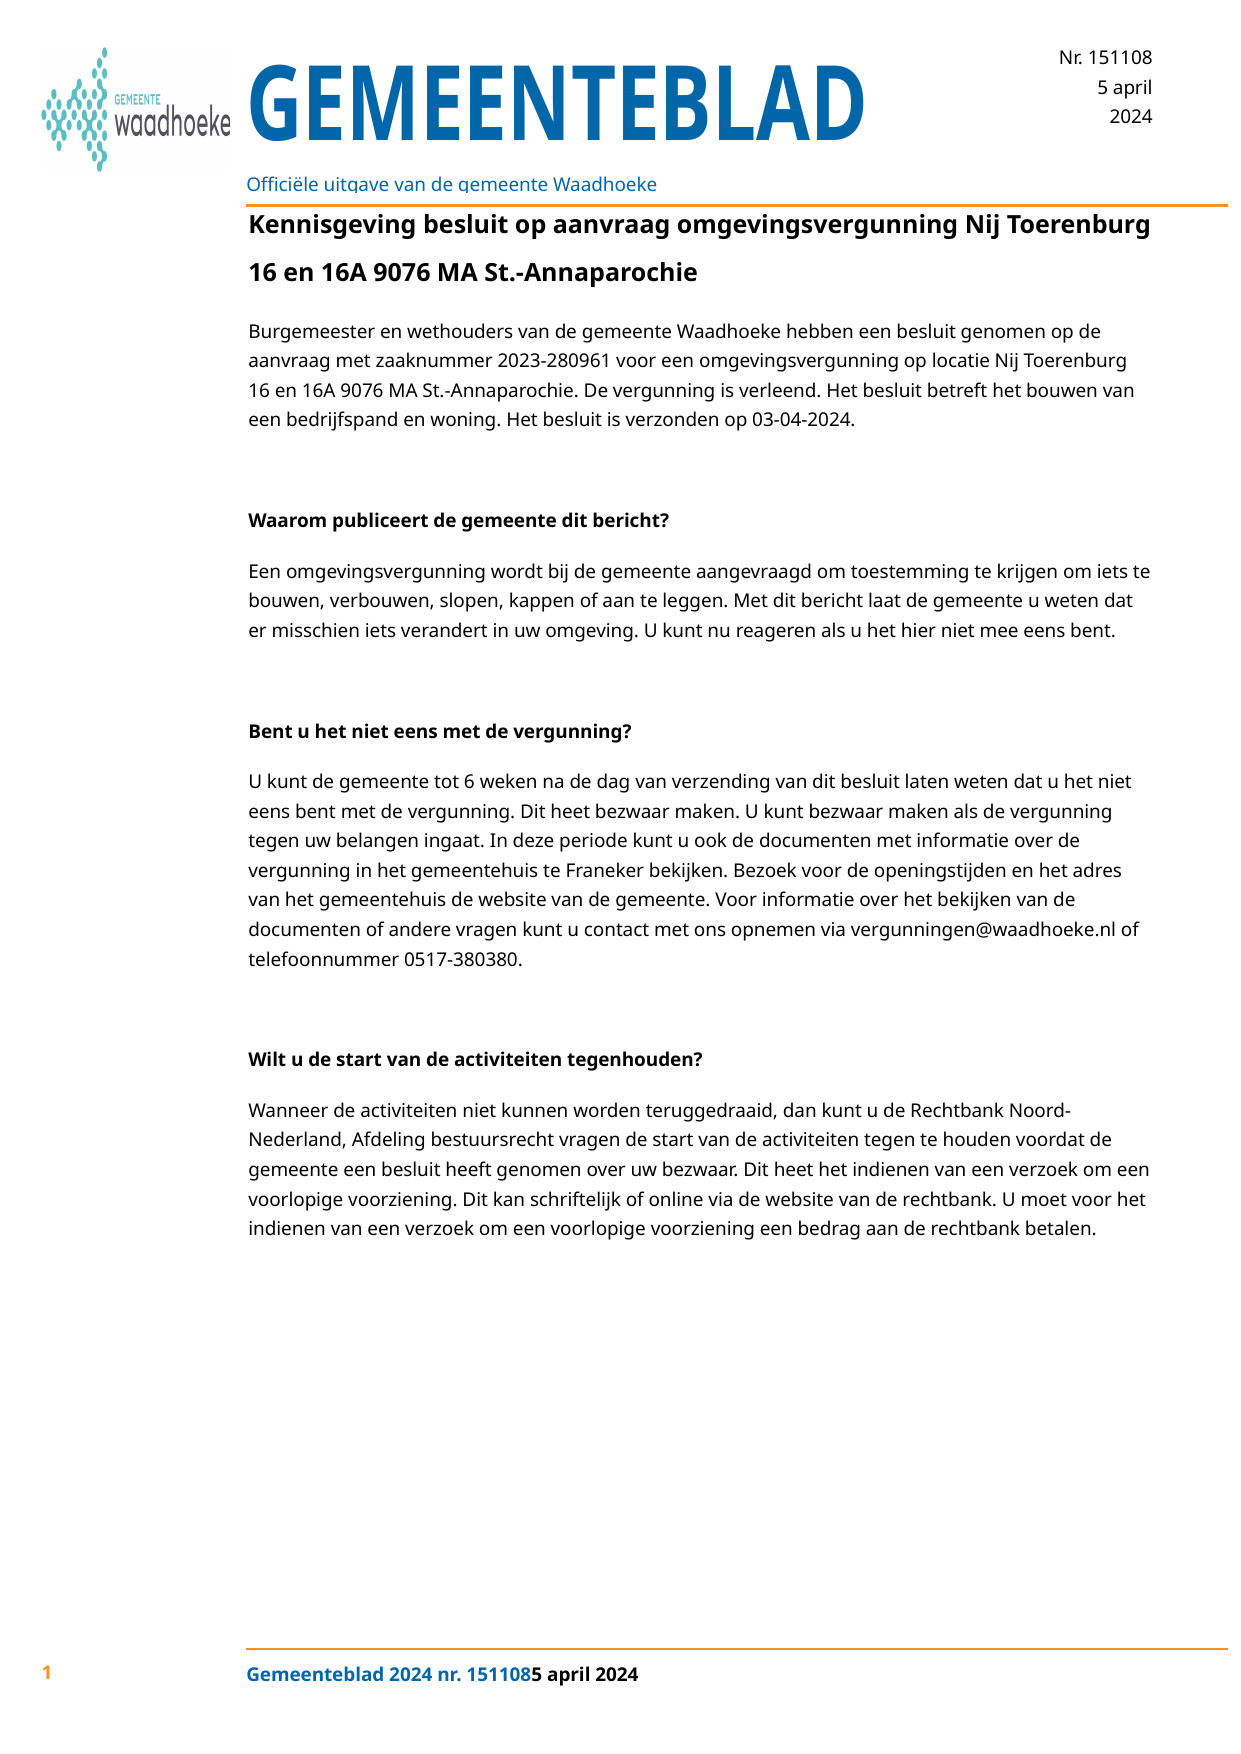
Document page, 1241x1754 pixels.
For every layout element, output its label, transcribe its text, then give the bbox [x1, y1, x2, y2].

text Kennisgeving besluit op aanvraag omgevingsvergunning Nij Toerenburg 16 en 16A 9076 MA St.-Annaparochie [248, 207, 1152, 288]
text Burgemeester en wethouders van de gemeente Waadhoeke hebben een besluit genomen op de aanvraag met zaaknummer 2023-280961 voor een omgevingsvergunning op locatie Nij Toerenburg 16 en 16A 9076 MA St.-Annaparochie. De vergunning is verleend. Het besluit betreft het bouwen van een bedrijfspand en woning. Het besluit is verzonden op 03-04-2024. [248, 318, 1152, 432]
text U kunt de gemeente tot 6 weken na de dag van verzending van dit besluit laten weten dat u het niet eens bent met de vergunning. Dit heet bezwaar maken. U kunt bezwaar maken als de vergunning tegen uw belangen ingaat. In deze periode kunt u ook de documenten met informatie over de vergunning in het gemeentehuis te Franeker bekijken. Bezoek voor de openingstijden en het adres van het gemeentehuis de website van de gemeente. Voor informatie over het bekijken van de documenten of andere vragen kunt u contact met ons opnemen via vergunningen@waadhoeke.nl of telefoonnummer 0517-380380. [248, 768, 1152, 972]
picture [41, 47, 231, 172]
text Bent u het niet eens met de vergunning? [248, 718, 1152, 744]
text Wanneer de activiteiten niet kunnen worden teruggedraaid, dan kunt u de Rechtbank Noord-Nederland, Afdeling bestuursrecht vragen de start van de activiteiten tegen te houden voordat de gemeente een besluit heeft genomen over uw bezwaar. Dit heet het indienen van een verzoek om een voorlopige voorziening. Dit kan schriftelijk of online via de website van de rechtbank. U moet voor het indienen van een verzoek om een voorlopige voorziening een bedrag aan de rechtbank betalen. [248, 1097, 1152, 1241]
text Wilt u de start van de activiteiten tegenhouden? [248, 1047, 1152, 1072]
text Waarom publiceert de gemeente dit bericht? [248, 507, 1152, 533]
text Een omgevingsvergunning wordt bij de gemeente aangevraagd om toestemming te krijgen om iets te bouwen, verbouwen, slopen, kappen of aan te leggen. Met dit bericht laat de gemeente u weten dat er misschien iets verandert in uw omgeving. U kunt nu reageren als u het hier niet mee eens bent. [248, 558, 1152, 643]
